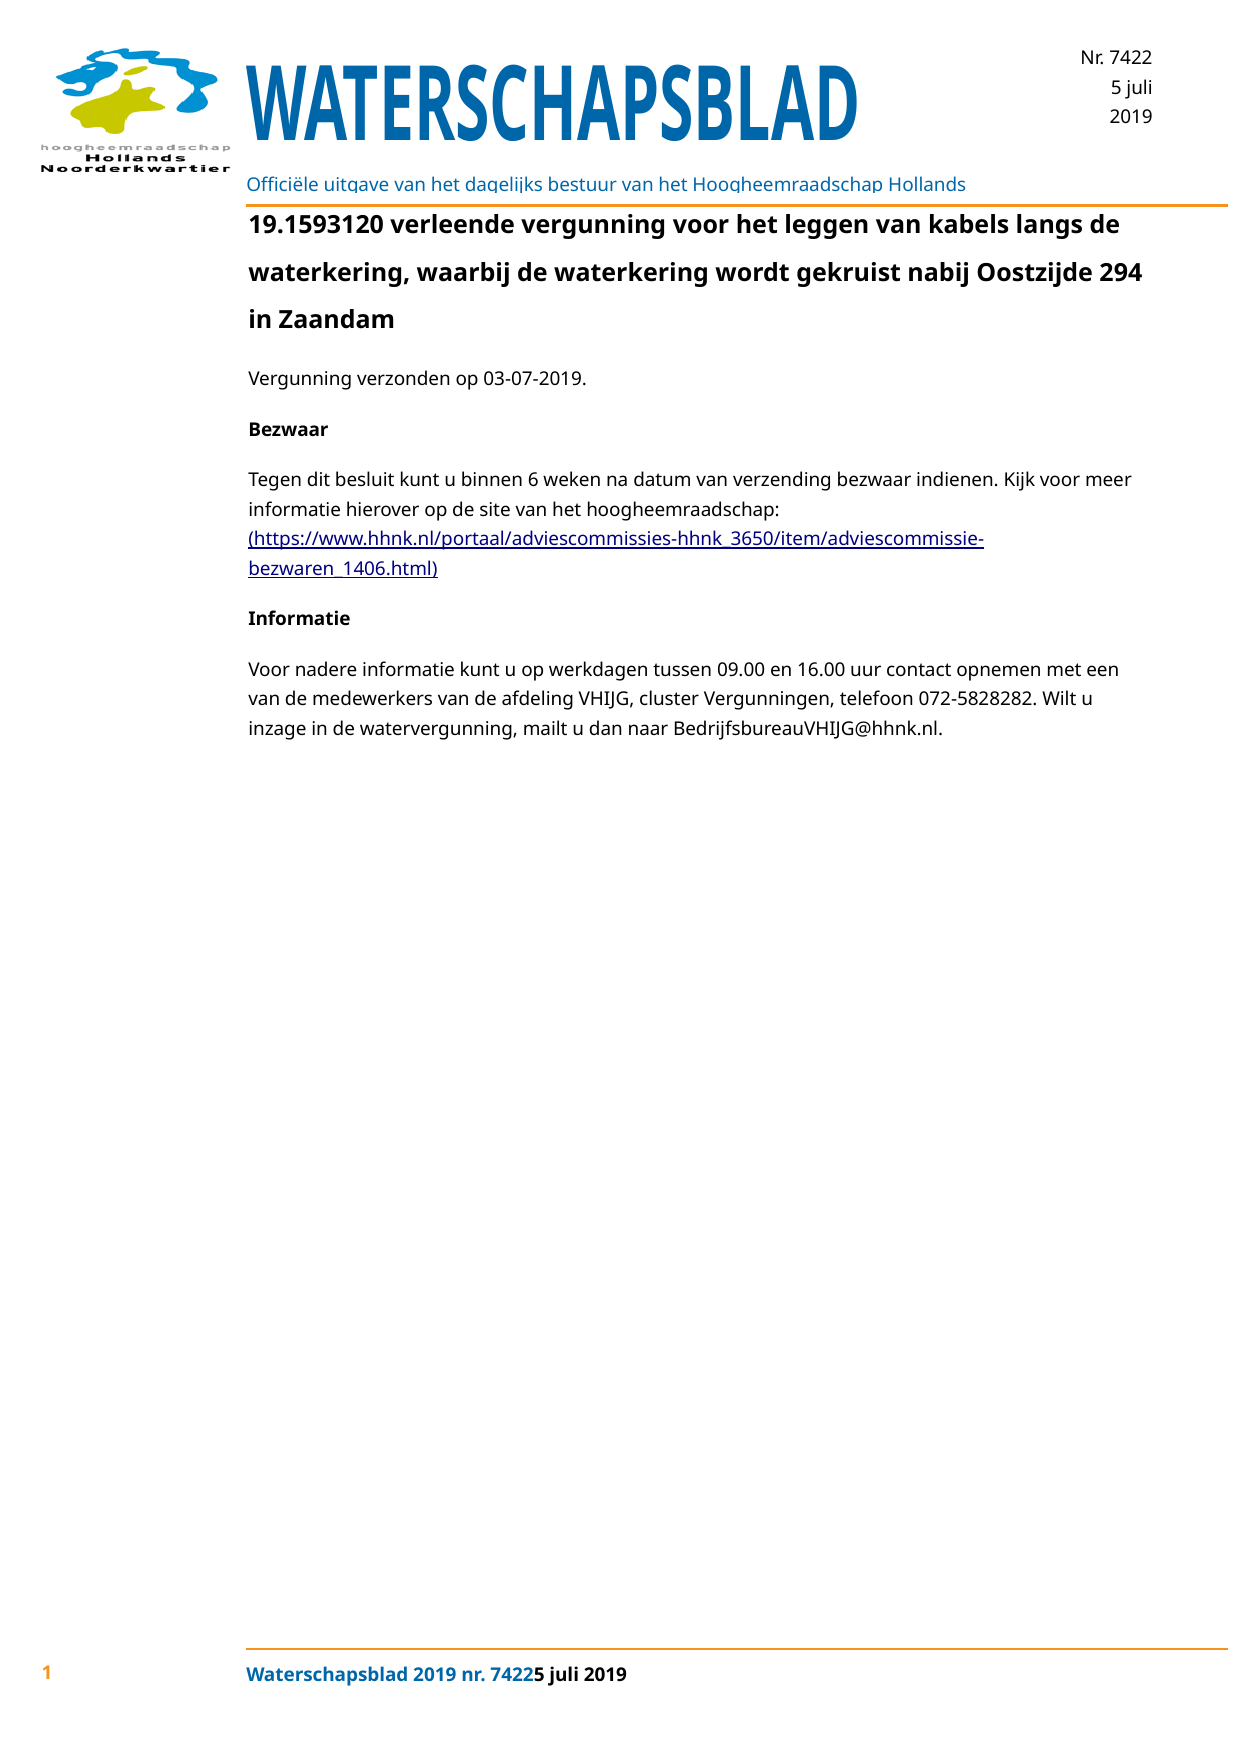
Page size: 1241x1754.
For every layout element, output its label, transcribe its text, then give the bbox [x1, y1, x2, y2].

text Bezwaar [248, 416, 1152, 442]
text Tegen dit besluit kunt u binnen 6 weken na datum van verzending bezwaar indienen. Kijk voor meer informatie hierover op de site van het hoogheemraadschap: (https://www.hhnk.nl/portaal/adviescommissies-hhnk_3650/item/adviescommissie-bezwaren_1406.html) [248, 466, 1152, 581]
text 19.1593120 verleende vergunning voor het leggen van kabels langs de waterkering, waarbij de waterkering wordt gekruist nabij Oostzijde 294 in Zaandam [248, 207, 1152, 336]
picture [41, 47, 231, 172]
text Vergunning verzonden op 03-07-2019. [248, 366, 1152, 391]
text Voor nadere informatie kunt u op werkdagen tussen 09.00 en 16.00 uur contact opnemen met een van de medewerkers van de afdeling VHIJG, cluster Vergunningen, telefoon 072-5828282. Wilt u inzage in de watervergunning, mailt u dan naar BedrijfsbureauVHIJG@hhnk.nl. [248, 656, 1152, 741]
text Informatie [248, 606, 1152, 631]
